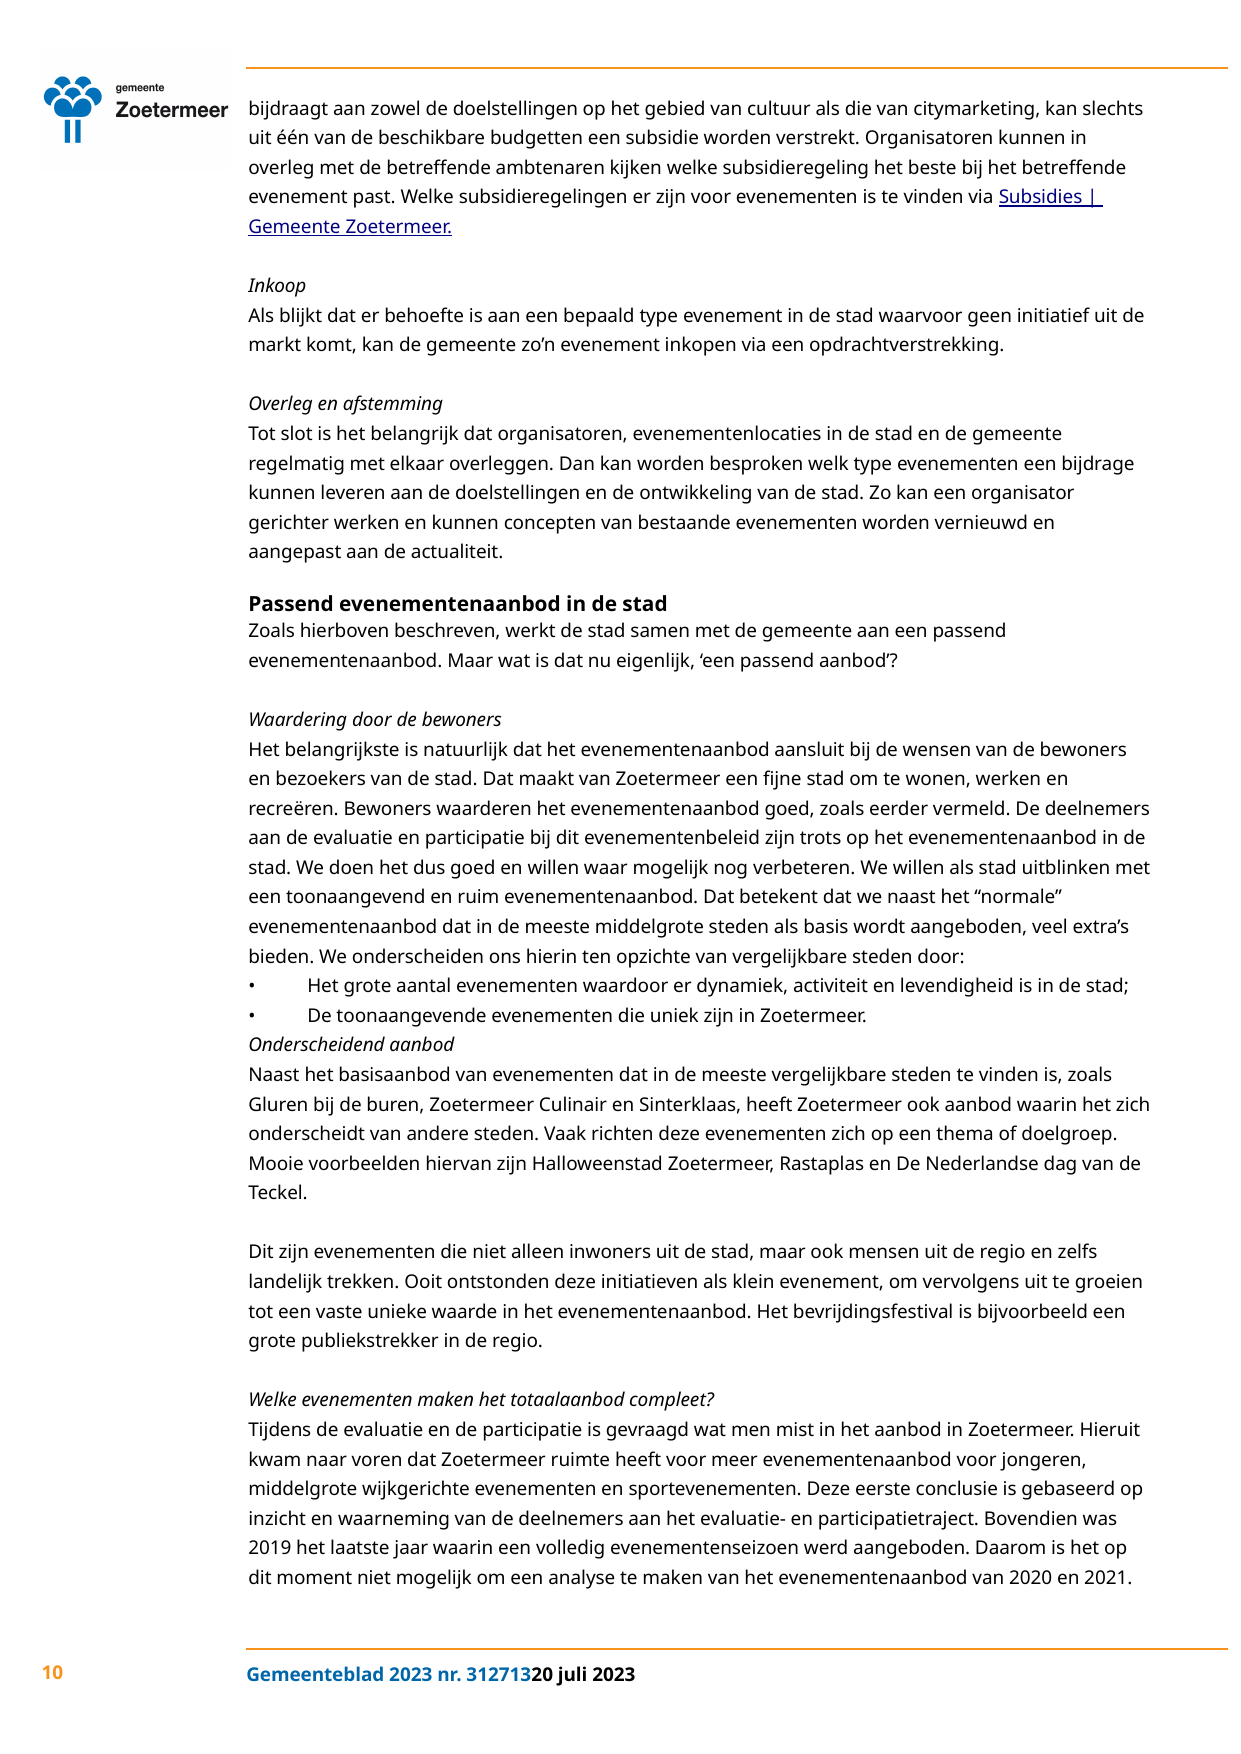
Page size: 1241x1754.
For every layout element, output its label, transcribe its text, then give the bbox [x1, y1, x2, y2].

text Welke evenementen maken het totaalaanbod compleet? [248, 1387, 1152, 1412]
list Het grote aantal evenementen waardoor er dynamiek, activiteit en levendigheid is in de stad; [248, 972, 1152, 998]
text Het belangrijkste is natuurlijk dat het evenementenaanbod aansluit bij de wensen van de bewoners en bezoekers van de stad. Dat maakt van Zoetermeer een fijne stad om te wonen, werken en recreëren. Bewoners waarderen het evenementenaanbod goed, zoals eerder vermeld. De deelnemers aan de evaluatie en participatie bij dit evenementenbeleid zijn trots op het evenementenaanbod in de stad. We doen het dus goed en willen waar mogelijk nog verbeteren. We willen als stad uitblinken met een toonaangevend en ruim evenementenaanbod. Dat betekent dat we naast het “normale” evenementenaanbod dat in de meeste middelgrote steden als basis wordt aangeboden, veel extra’s bieden. We onderscheiden ons hierin ten opzichte van vergelijkbare steden door: [248, 736, 1152, 968]
text Als blijkt dat er behoefte is aan een bepaald type evenement in de stad waarvoor geen initiatief uit de markt komt, kan de gemeente zo’n evenement inkopen via een opdrachtverstrekking. [248, 302, 1152, 357]
text Zoals hierboven beschreven, werkt de stad samen met de gemeente aan een passend evenementenaanbod. Maar wat is dat nu eigenlijk, ‘een passend aanbod’? [248, 617, 1152, 673]
list De toonaangevende evenementen die uniek zijn in Zoetermeer. [248, 1002, 1152, 1028]
text Tot slot is het belangrijk dat organisatoren, evenementenlocaties in de stad en de gemeente regelmatig met elkaar overleggen. Dan kan worden besproken welk type evenementen een bijdrage kunnen leveren aan de doelstellingen en de ontwikkeling van de stad. Zo kan een organisator gerichter werken en kunnen concepten van bestaande evenementen worden vernieuwd en aangepast aan de actualiteit. [248, 420, 1152, 564]
text Tijdens de evaluatie en de participatie is gevraagd wat men mist in het aanbod in Zoetermeer. Hieruit kwam naar voren dat Zoetermeer ruimte heeft voor meer evenementenaanbod voor jongeren, middelgrote wijkgerichte evenementen en sportevenementen. Deze eerste conclusie is gebaseerd op inzicht en waarneming van de deelnemers aan het evaluatie- en participatietraject. Bovendien was 2019 het laatste jaar waarin een volledig evenementenseizoen werd aangeboden. Daarom is het op dit moment niet mogelijk om een analyse te maken van het evenementenaanbod van 2020 en 2021. [248, 1416, 1152, 1590]
text Onderscheidend aanbod [248, 1032, 1152, 1057]
text Passend evenementenaanbod in de stad [248, 589, 1152, 617]
text Waardering door de bewoners [248, 706, 1152, 732]
text bijdraagt aan zowel de doelstellingen op het gebied van cultuur als die van citymarketing, kan slechts uit één van de beschikbare budgetten een subsidie worden verstrekt. Organisatoren kunnen in overleg met de betreffende ambtenaren kijken welke subsidieregeling het beste bij het betreffende evenement past. Welke subsidieregelingen er zijn voor evenementen is te vinden via Subsidies | Gemeente Zoetermeer. [248, 95, 1152, 239]
text Naast het basisaanbod van evenementen dat in de meeste vergelijkbare steden te vinden is, zoals Gluren bij de buren, Zoetermeer Culinair en Sinterklaas, heeft Zoetermeer ook aanbod waarin het zich onderscheidt van andere steden. Vaak richten deze evenementen zich op een thema of doelgroep. Mooie voorbeelden hiervan zijn Halloweenstad Zoetermeer, Rastaplas en De Nederlandse dag van de Teckel. [248, 1061, 1152, 1205]
picture [41, 47, 231, 172]
text Overleg en afstemming [248, 391, 1152, 416]
text Inkoop [248, 272, 1152, 298]
text Dit zijn evenementen die niet alleen inwoners uit de stad, maar ook mensen uit de regio en zelfs landelijk trekken. Ooit ontstonden deze initiatieven als klein evenement, om vervolgens uit te groeien tot een vaste unieke waarde in het evenementenaanbod. Het bevrijdingsfestival is bijvoorbeeld een grote publiekstrekker in de regio. [248, 1239, 1152, 1353]
